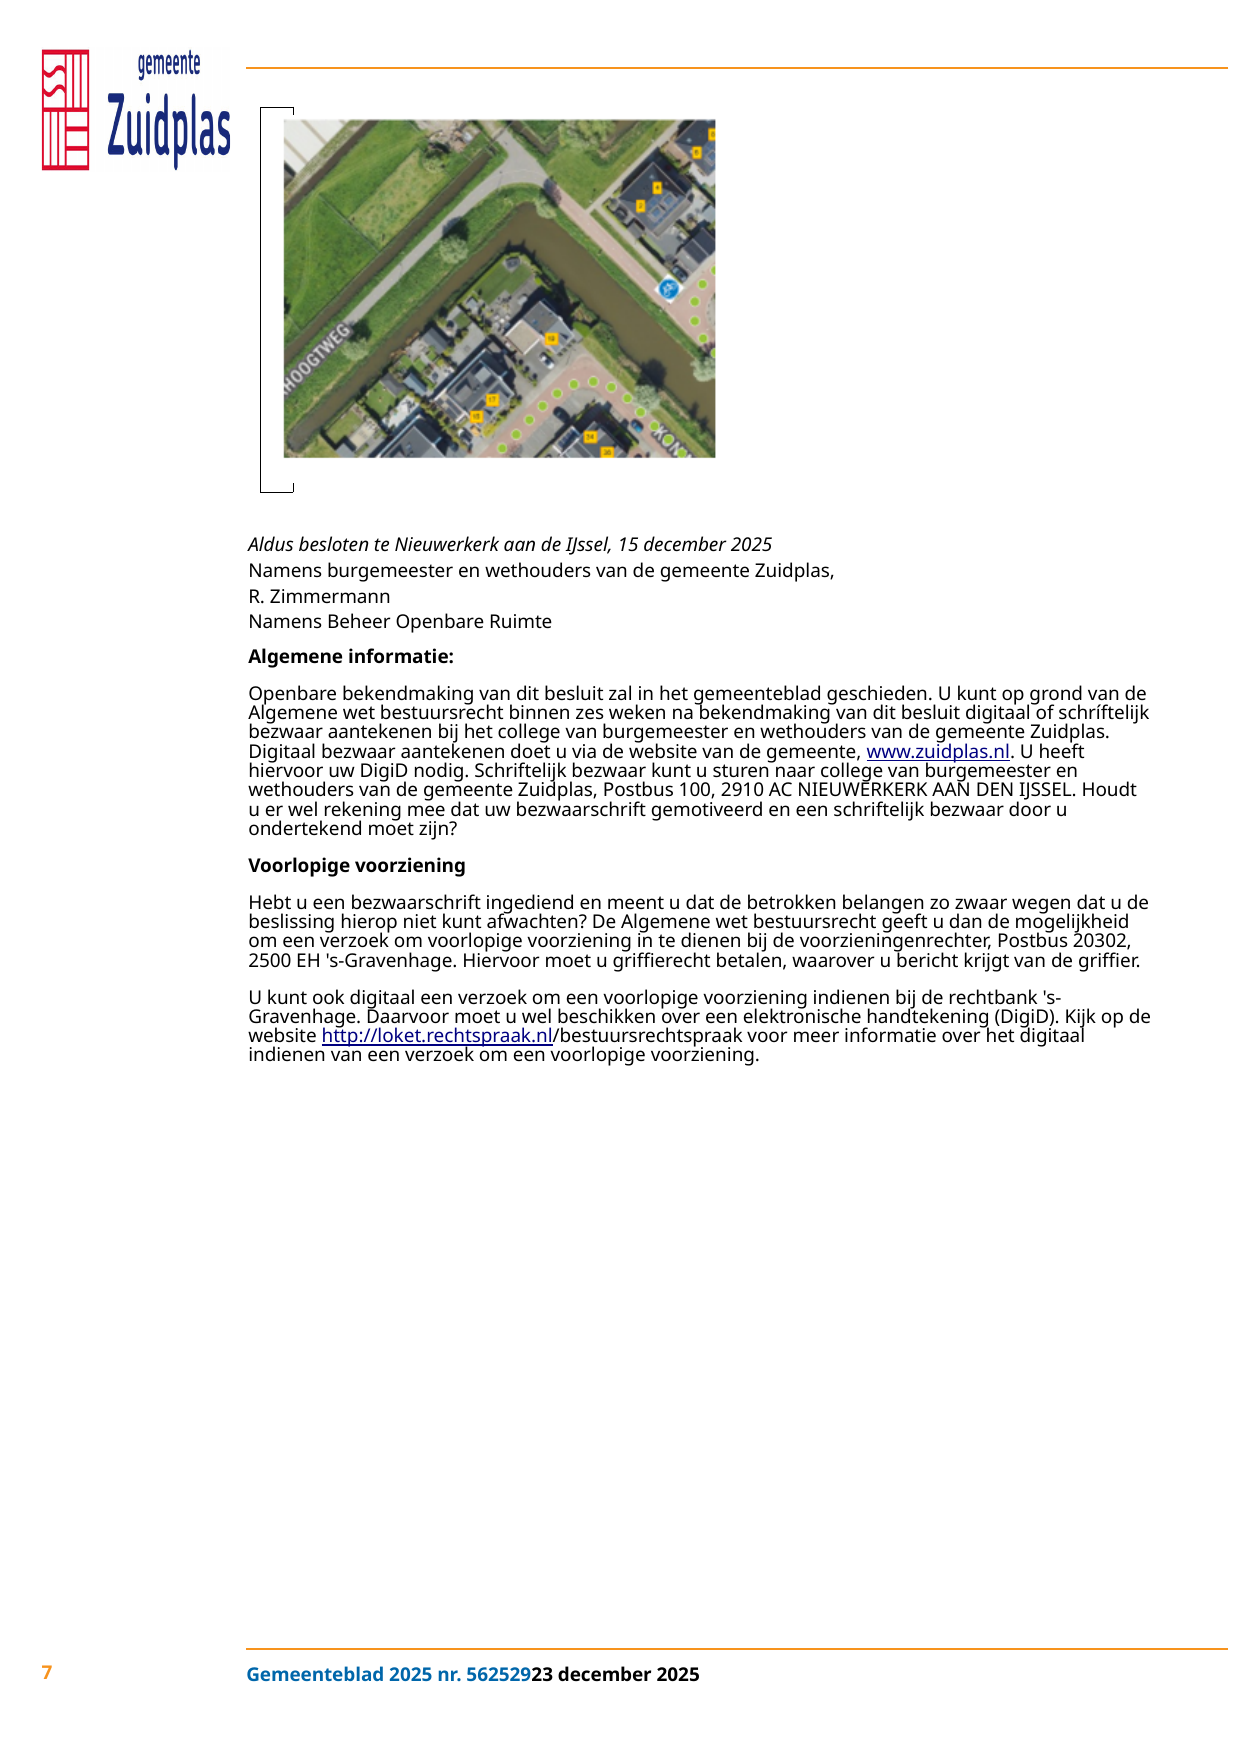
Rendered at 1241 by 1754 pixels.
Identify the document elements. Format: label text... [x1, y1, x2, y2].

picture [41, 47, 231, 172]
text Openbare bekendmaking van dit besluit zal in het gemeenteblad geschieden. U kunt op grond van de Algemene wet bestuursrecht binnen zes weken na bekendmaking van dit besluit digitaal of schríftelijk bezwaar aantekenen bij het college van burgemeester en wethouders van de gemeente Zuidplas. Digitaal bezwaar aantekenen doet u via de website van de gemeente, www.zuidplas.nl. U heeft hiervoor uw DigiD nodig. Schriftelijk bezwaar kunt u sturen naar college van burgemeester en wethouders van de gemeente Zuidplas, Postbus 100, 2910 AC NIEUWERKERK AAN DEN IJSSEL. Houdt u er wel rekening mee dat uw bezwaarschrift gemotiveerd en een schriftelijk bezwaar door u ondertekend moet zijn? [248, 685, 1152, 839]
picture [268, 115, 742, 483]
text Voorlopige voorziening [248, 857, 1152, 876]
text U kunt ook digitaal een verzoek om een voorlopige voorziening indienen bij de rechtbank 's-Gravenhage. Daarvoor moet u wel beschikken over een elektronische handtekening (DigiD). Kijk op de website http://loket.rechtspraak.nl/bestuursrechtspraak voor meer informatie over het digitaal indienen van een verzoek om een voorlopige voorziening. [248, 989, 1152, 1066]
text R. Zimmermann [248, 583, 1152, 609]
text Hebt u een bezwaarschrift ingediend en meent u dat de betrokken belangen zo zwaar wegen dat u de beslissing hierop niet kunt afwachten? De Algemene wet bestuursrecht geeft u dan de mogelijkheid om een verzoek om voorlopige voorziening in te dienen bij de voorzieningenrechter, Postbus 20302, 2500 EH 's-Gravenhage. Hiervoor moet u griffierecht betalen, waarover u bericht krijgt van de griffier. [248, 894, 1152, 971]
text Algemene informatie: [248, 648, 1152, 667]
text Aldus besloten te Nieuwerkerk aan de IJssel, 15 december 2025 [248, 531, 1152, 557]
text Namens burgemeester en wethouders van de gemeente Zuidplas, [248, 557, 1152, 583]
text Namens Beheer Openbare Ruimte [248, 609, 1152, 634]
